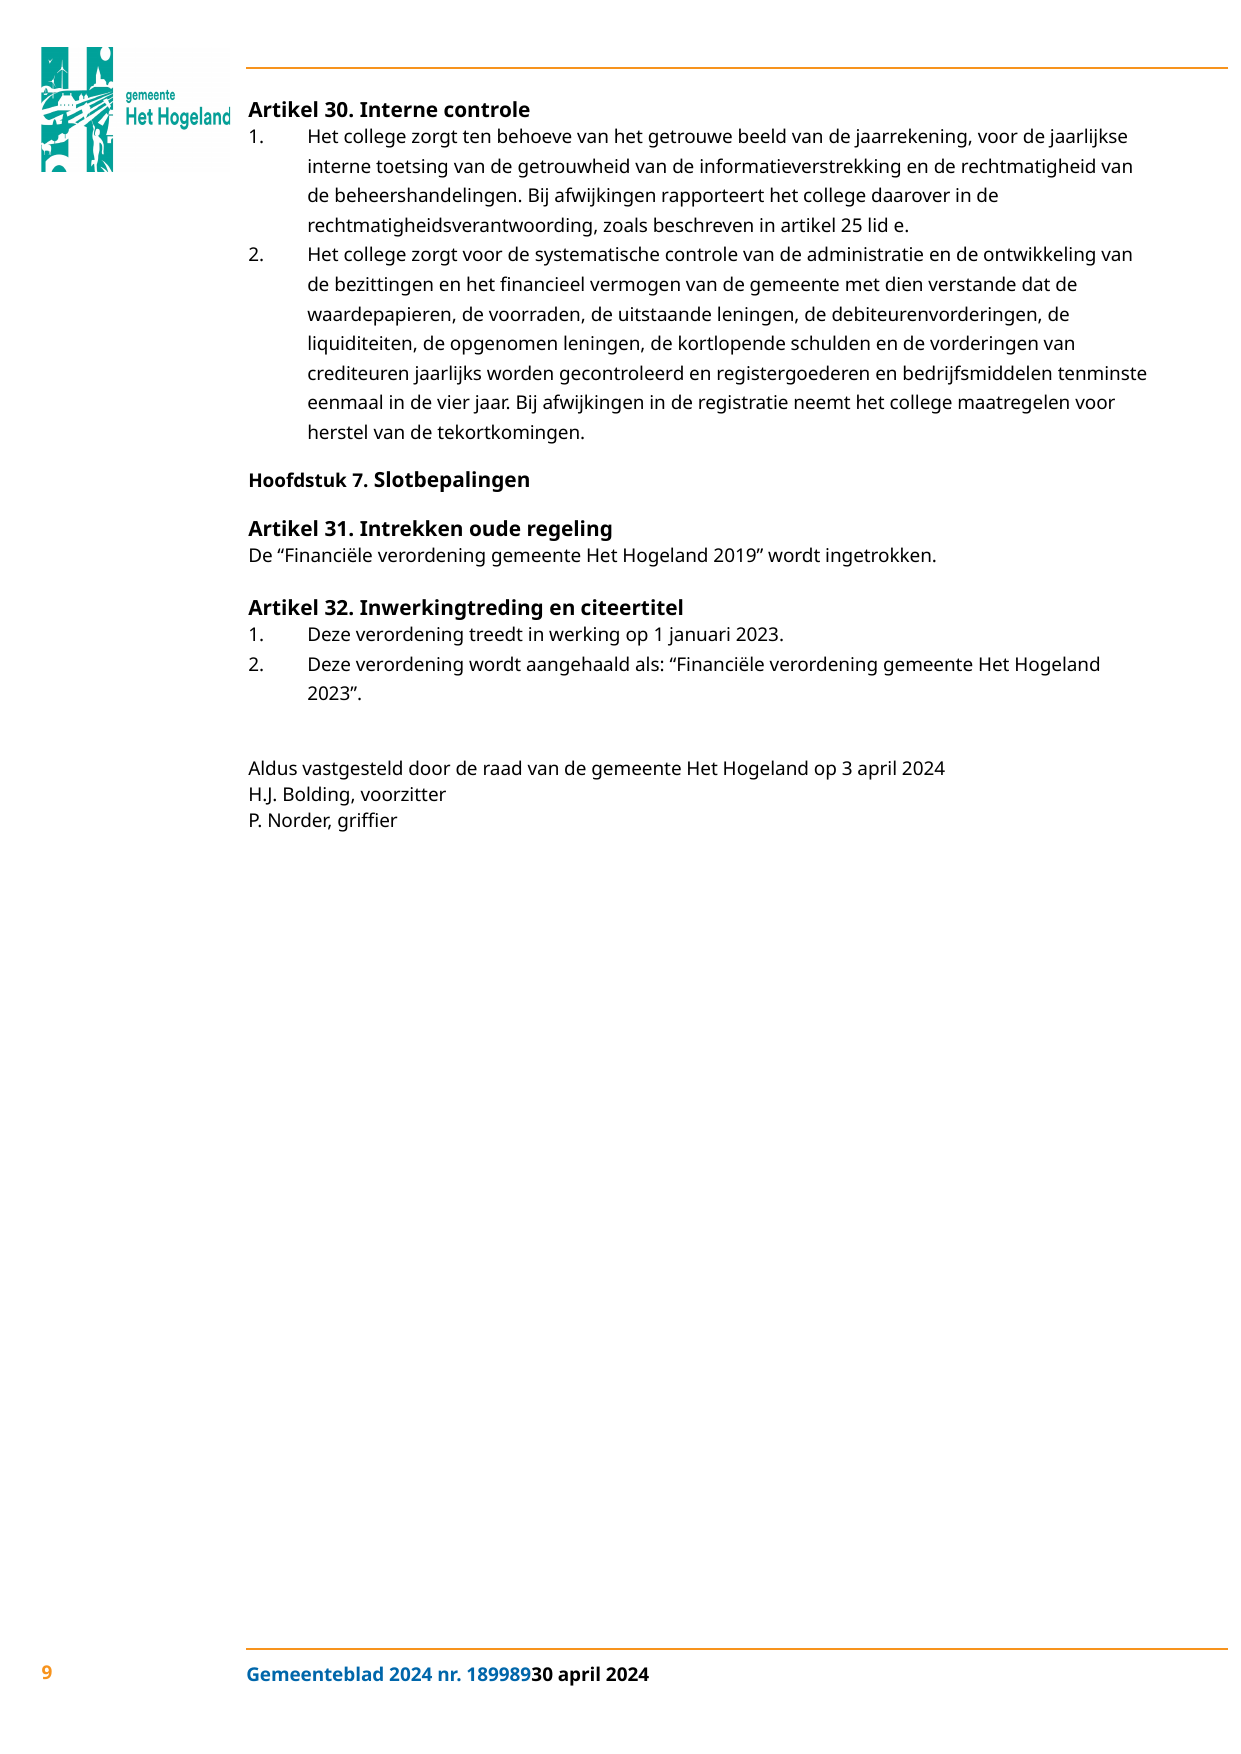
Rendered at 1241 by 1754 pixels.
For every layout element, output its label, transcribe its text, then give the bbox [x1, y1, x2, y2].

list Deze verordening wordt aangehaald als: “Financiële verordening gemeente Het Hogeland 2023”. [248, 651, 1152, 706]
list Het college zorgt voor de systematische controle van de administratie en de ontwikkeling van de bezittingen en het financieel vermogen van de gemeente met dien verstande dat de waardepapieren, de voorraden, de uitstaande leningen, de debiteurenvorderingen, de liquiditeiten, de opgenomen leningen, de kortlopende schulden en de vorderingen van crediteuren jaarlijks worden gecontroleerd en registergoederen en bedrijfsmiddelen tenminste eenmaal in de vier jaar. Bij afwijkingen in de registratie neemt het college maatregelen voor herstel van de tekortkomingen. [248, 242, 1152, 445]
text Artikel 30. Interne controle [248, 95, 1152, 123]
text Artikel 32. Inwerkingtreding en citeertitel [248, 593, 1152, 621]
text De “Financiële verordening gemeente Het Hogeland 2019” wordt ingetrokken. [248, 542, 1152, 568]
picture [41, 47, 231, 172]
list Deze verordening treedt in werking op 1 januari 2023. [248, 621, 1152, 647]
text Aldus vastgesteld door de raad van de gemeente Het Hogeland op 3 april 2024 [248, 756, 1152, 781]
list Het college zorgt ten behoeve van het getrouwe beeld van de jaarrekening, voor de jaarlijkse interne toetsing van de getrouwheid van de informatieverstrekking en de rechtmatigheid van de beheershandelingen. Bij afwijkingen rapporteert het college daarover in de rechtmatigheidsverantwoording, zoals beschreven in artikel 25 lid e. [248, 123, 1152, 238]
text H.J. Bolding, voorzitter [248, 781, 1152, 807]
text Artikel 31. Intrekken oude regeling [248, 514, 1152, 542]
text P. Norder, griffier [248, 807, 1152, 833]
text Hoofdstuk 7. Slotbepalingen [248, 465, 1152, 493]
